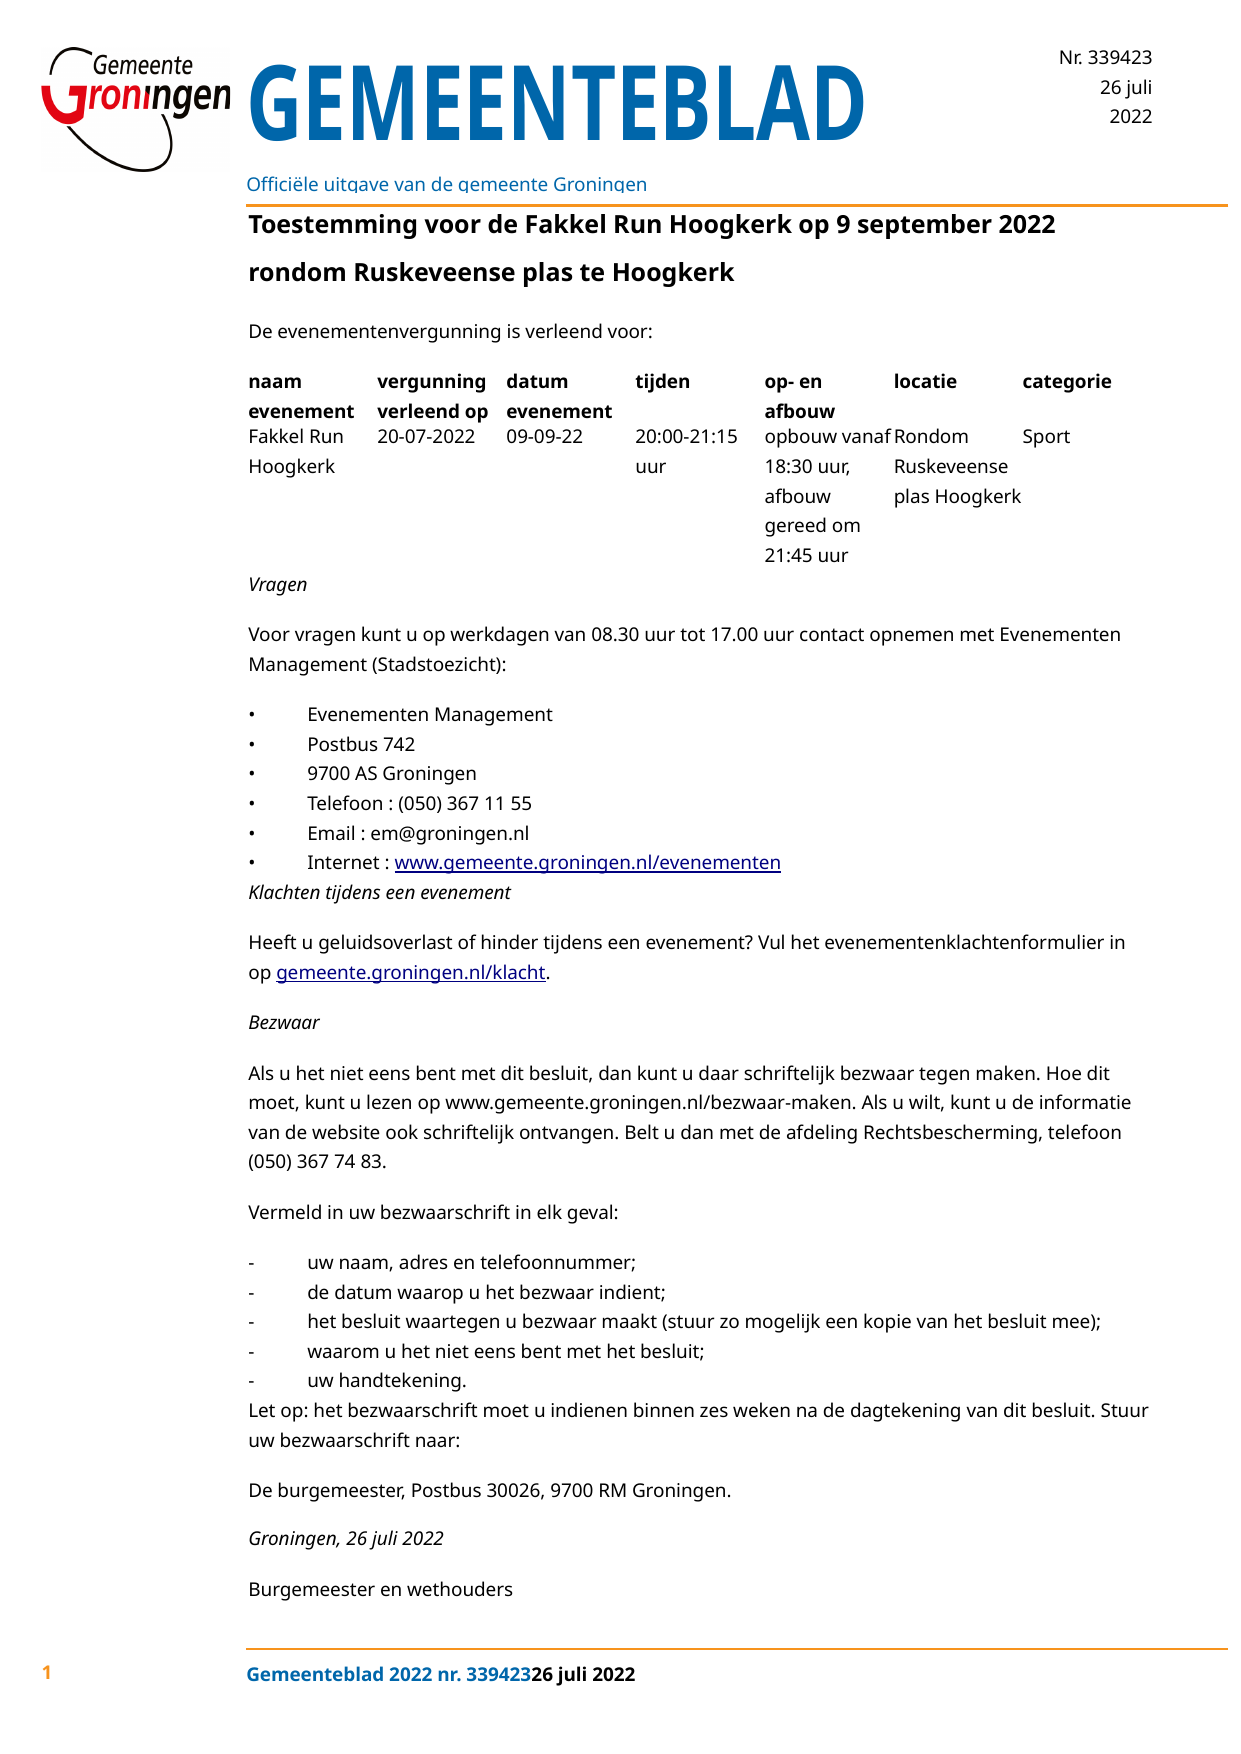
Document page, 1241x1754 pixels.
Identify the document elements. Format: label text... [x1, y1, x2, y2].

text Als u het niet eens bent met dit besluit, dan kunt u daar schriftelijk bezwaar tegen maken. Hoe dit moet, kunt u lezen op www.gemeente.groningen.nl/bezwaar-maken. Als u wilt, kunt u de informatie van de website ook schriftelijk ontvangen. Belt u dan met de afdeling Rechtsbescherming, telefoon (050) 367 74 83. [248, 1060, 1152, 1174]
table_cell Fakkel Run Hoogkerk [248, 424, 377, 568]
list Internet : www.gemeente.groningen.nl/evenementen [248, 849, 1152, 875]
table_header categorie [1023, 369, 1152, 424]
text Groningen, 26 juli 2022 [248, 1525, 1152, 1551]
list het besluit waartegen u bezwaar maakt (stuur zo mogelijk een kopie van het besluit mee); [248, 1308, 1152, 1334]
list 9700 AS Groningen [248, 761, 1152, 786]
text De evenementenvergunning is verleend voor: [248, 318, 1152, 344]
table_header tijden [635, 369, 764, 424]
table_header op- en afbouw [764, 369, 893, 424]
list Telefoon : (050) 367 11 55 [248, 790, 1152, 816]
text Voor vragen kunt u op werkdagen van 08.30 uur tot 17.00 uur contact opnemen met Evenementen Management (Stadstoezicht): [248, 621, 1152, 677]
table_cell Rondom Ruskeveense plas Hoogkerk [894, 424, 1022, 568]
list waarom u het niet eens bent met het besluit; [248, 1338, 1152, 1364]
list Email : em@groningen.nl [248, 820, 1152, 846]
text Klachten tijdens een evenement [248, 879, 1152, 905]
table_header naam evenement [248, 369, 377, 424]
text Heeft u geluidsoverlast of hinder tijdens een evenement? Vul het evenementenklachtenformulier in op gemeente.groningen.nl/klacht. [248, 929, 1152, 985]
list de datum waarop u het bezwaar indient; [248, 1279, 1152, 1305]
text Toestemming voor de Fakkel Run Hoogkerk op 9 september 2022 rondom Ruskeveense plas te Hoogkerk [248, 207, 1152, 288]
table_cell 20-07-2022 [377, 424, 506, 568]
table_cell 09-09-22 [506, 424, 635, 568]
table_header datum evenement [506, 369, 635, 424]
table_header locatie [894, 369, 1022, 424]
table_cell Sport [1023, 424, 1152, 568]
list uw handtekening. [248, 1368, 1152, 1393]
list Postbus 742 [248, 731, 1152, 757]
table_cell opbouw vanaf 18:30 uur, afbouw gereed om 21:45 uur [764, 424, 893, 568]
list Evenementen Management [248, 701, 1152, 727]
text Vermeld in uw bezwaarschrift in elk geval: [248, 1199, 1152, 1225]
text Vragen [248, 571, 1152, 597]
picture [41, 47, 231, 172]
table_cell 20:00-21:15 uur [635, 424, 764, 568]
list uw naam, adres en telefoonnummer; [248, 1249, 1152, 1275]
text Burgemeester en wethouders [248, 1577, 1152, 1602]
table_header vergunning verleend op [377, 369, 506, 424]
text Let op: het bezwaarschrift moet u indienen binnen zes weken na de dagtekening van dit besluit. Stuur uw bezwaarschrift naar: [248, 1397, 1152, 1453]
text Bezwaar [248, 1009, 1152, 1035]
text De burgemeester, Postbus 30026, 9700 RM Groningen. [248, 1477, 1152, 1503]
